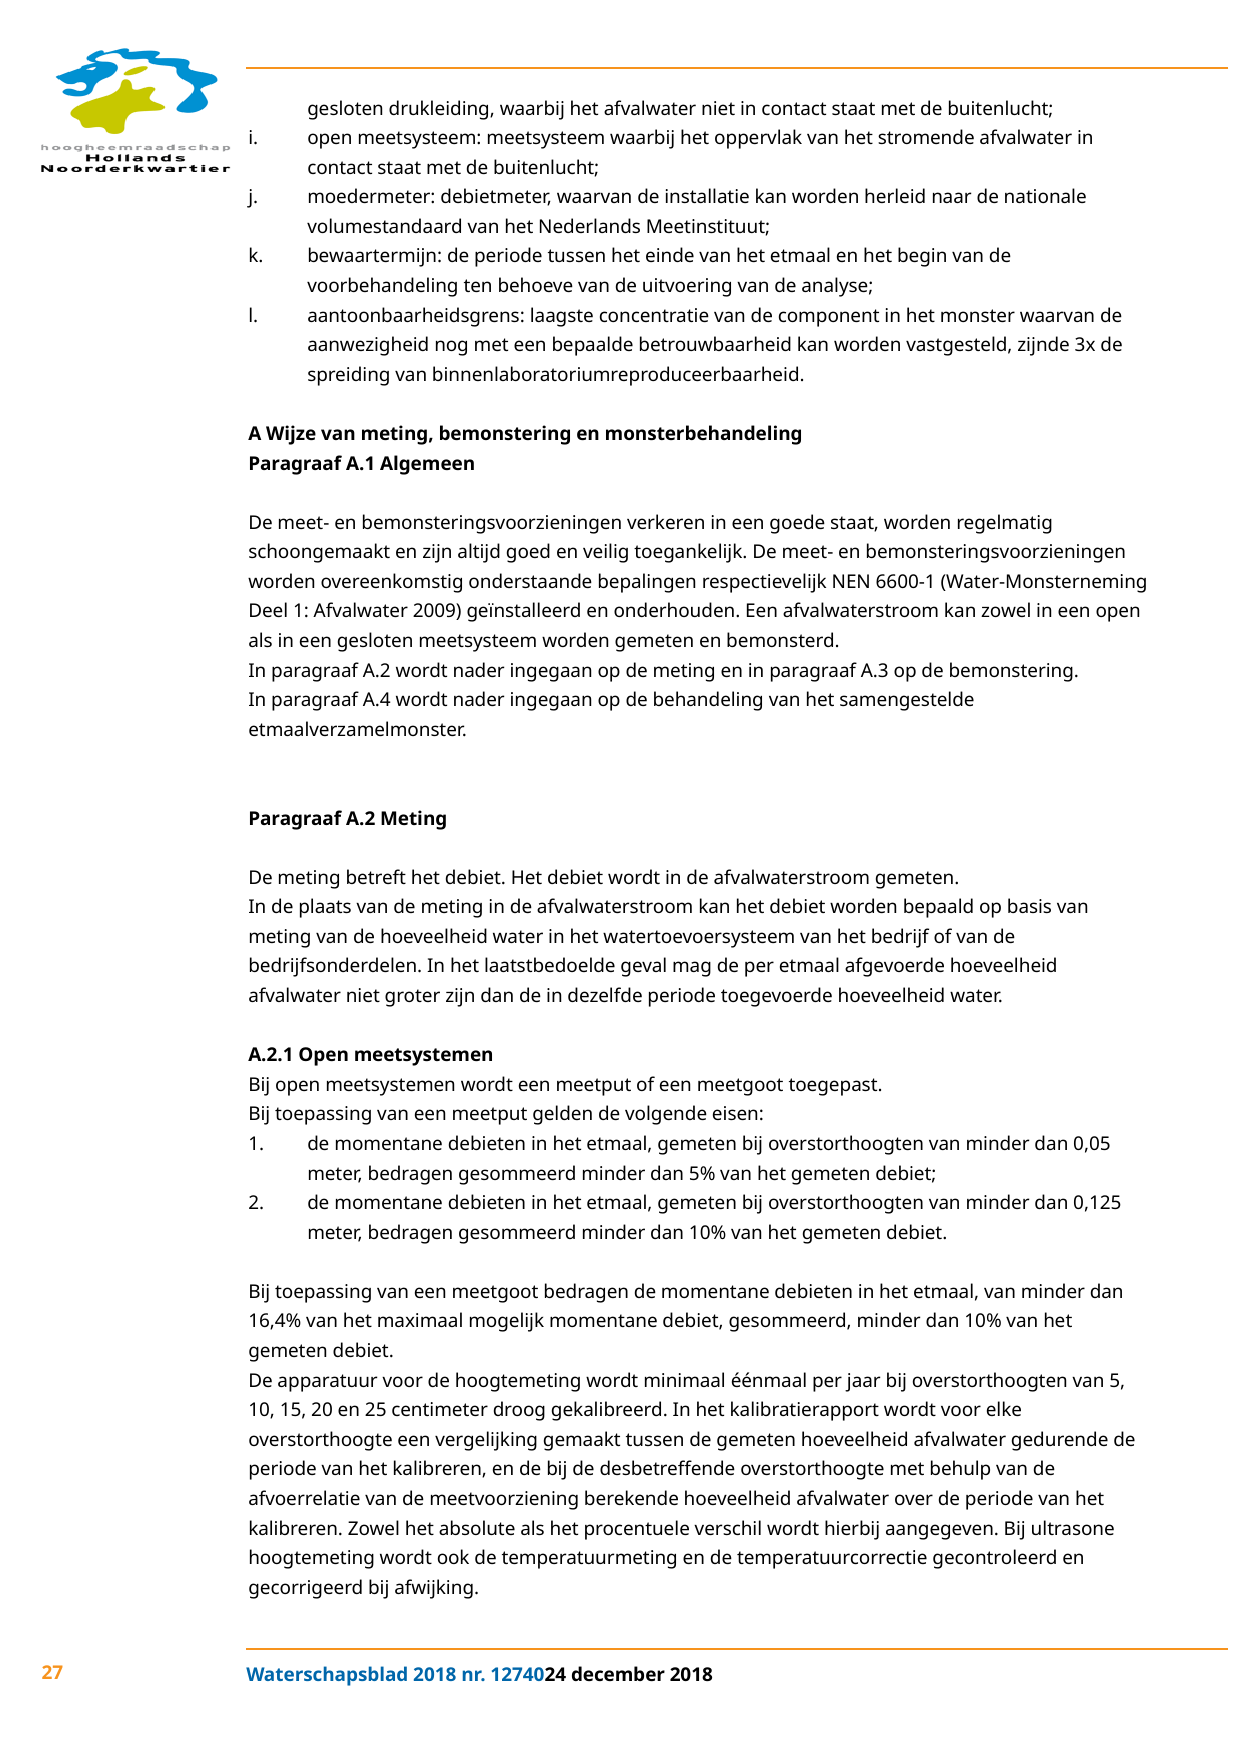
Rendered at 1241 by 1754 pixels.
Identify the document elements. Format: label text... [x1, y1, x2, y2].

list aantoonbaarheidsgrens: laagste concentratie van de component in het monster waarvan de aanwezigheid nog met een bepaalde betrouwbaarheid kan worden vastgesteld, zijnde 3x de spreiding van binnenlaboratoriumreproduceerbaarheid. [248, 302, 1152, 387]
list bewaartermijn: de periode tussen het einde van het etmaal en het begin van de voorbehandeling ten behoeve van de uitvoering van de analyse; [248, 243, 1152, 298]
text In paragraaf A.2 wordt nader ingegaan op de meting en in paragraaf A.3 op de bemonstering. [248, 657, 1152, 683]
text De apparatuur voor de hoogtemeting wordt minimaal éénmaal per jaar bij overstorthoogten van 5, 10, 15, 20 en 25 centimeter droog gekalibreerd. In het kalibratierapport wordt voor elke overstorthoogte een vergelijking gemaakt tussen de gemeten hoeveelheid afvalwater gedurende de periode van het kalibreren, en de bij de desbetreffende overstorthoogte met behulp van de afvoerrelatie van de meetvoorziening berekende hoeveelheid afvalwater over de periode van het kalibreren. Zowel het absolute als het procentuele verschil wordt hierbij aangegeven. Bij ultrasone hoogtemeting wordt ook de temperatuurmeting en de temperatuurcorrectie gecontroleerd en gecorrigeerd bij afwijking. [248, 1367, 1152, 1600]
text Bij open meetsystemen wordt een meetput of een meetgoot toegepast. [248, 1071, 1152, 1097]
list open meetsysteem: meetsysteem waarbij het oppervlak van het stromende afvalwater in contact staat met de buitenlucht; [248, 124, 1152, 180]
text In paragraaf A.4 wordt nader ingegaan op de behandeling van het samengestelde etmaalverzamelmonster. [248, 686, 1152, 742]
list de momentane debieten in het etmaal, gemeten bij overstorthoogten van minder dan 0,125 meter, bedragen gesommeerd minder dan 10% van het gemeten debiet. [248, 1189, 1152, 1245]
list gesloten drukleiding, waarbij het afvalwater niet in contact staat met de buitenlucht; [248, 95, 1152, 121]
text In de plaats van de meting in de afvalwaterstroom kan het debiet worden bepaald op basis van meting van de hoeveelheid water in het watertoevoersysteem van het bedrijf of van de bedrijfsonderdelen. In het laatstbedoelde geval mag de per etmaal afgevoerde hoeveelheid afvalwater niet groter zijn dan de in dezelfde periode toegevoerde hoeveelheid water. [248, 893, 1152, 1008]
text Paragraaf A.2 Meting [248, 805, 1152, 831]
list de momentane debieten in het etmaal, gemeten bij overstorthoogten van minder dan 0,05 meter, bedragen gesommeerd minder dan 5% van het gemeten debiet; [248, 1130, 1152, 1186]
text De meet- en bemonsteringsvoorzieningen verkeren in een goede staat, worden regelmatig schoongemaakt en zijn altijd goed en veilig toegankelijk. De meet- en bemonsteringsvoorzieningen worden overeenkomstig onderstaande bepalingen respectievelijk NEN 6600-1 (Water-Monsterneming Deel 1: Afvalwater 2009) geïnstalleerd en onderhouden. Een afvalwaterstroom kan zowel in een open als in een gesloten meetsysteem worden gemeten en bemonsterd. [248, 509, 1152, 653]
text Bij toepassing van een meetput gelden de volgende eisen: [248, 1101, 1152, 1126]
text A.2.1 Open meetsystemen [248, 1041, 1152, 1067]
list moedermeter: debietmeter, waarvan de installatie kan worden herleid naar de nationale volumestandaard van het Nederlands Meetinstituut; [248, 183, 1152, 239]
picture [41, 47, 231, 172]
text Paragraaf A.1 Algemeen [248, 450, 1152, 476]
text A Wijze van meting, bemonstering en monsterbehandeling [248, 420, 1152, 446]
text De meting betreft het debiet. Het debiet wordt in de afvalwaterstroom gemeten. [248, 864, 1152, 890]
text Bij toepassing van een meetgoot bedragen de momentane debieten in het etmaal, van minder dan 16,4% van het maximaal mogelijk momentane debiet, gesommeerd, minder dan 10% van het gemeten debiet. [248, 1278, 1152, 1363]
